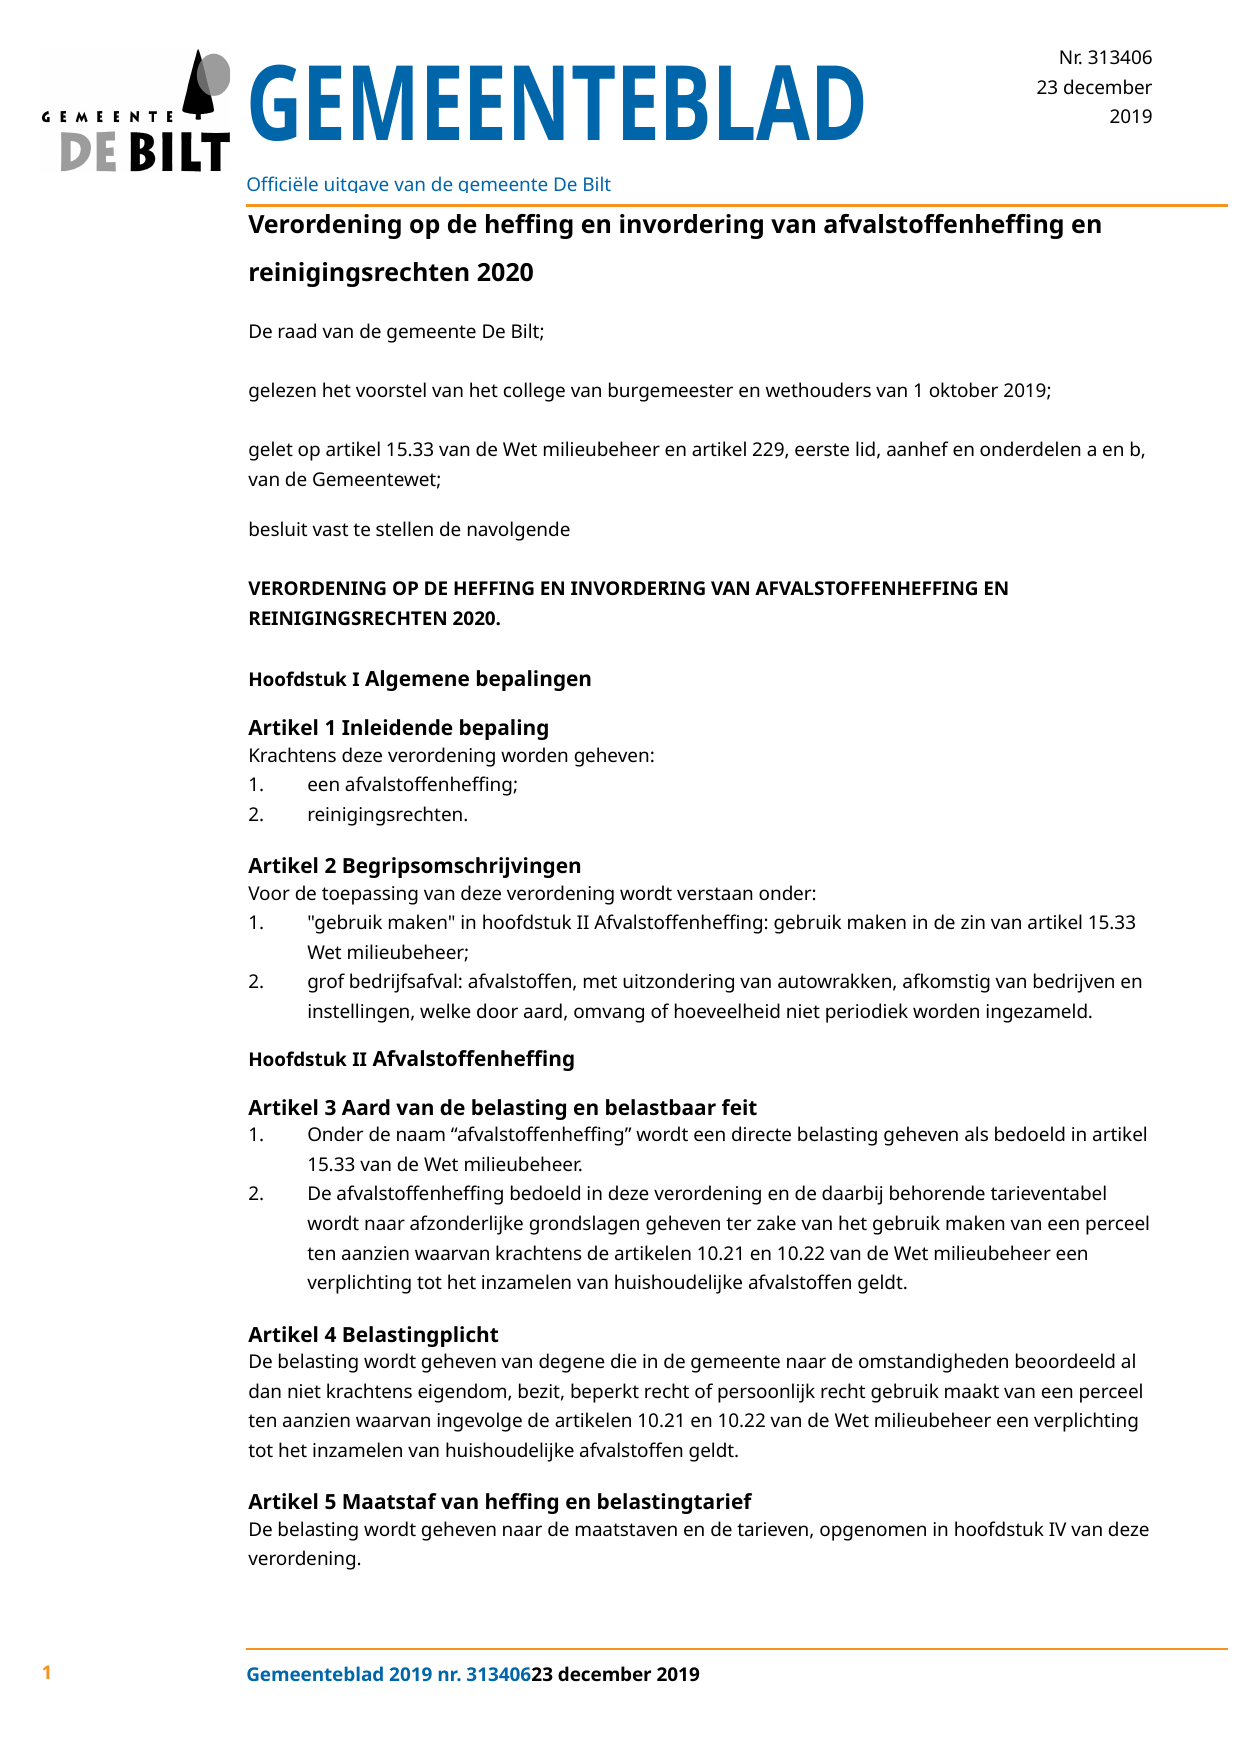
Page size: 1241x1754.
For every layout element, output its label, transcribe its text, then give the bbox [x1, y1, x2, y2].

picture [41, 47, 231, 172]
text besluit vast te stellen de navolgende [248, 516, 1152, 542]
list "gebruik maken" in hoofdstuk II Afvalstoffenheffing: gebruik maken in de zin van artikel 15.33 Wet milieubeheer; [248, 909, 1152, 965]
text Hoofdstuk I Algemene bepalingen [248, 664, 1152, 692]
text Hoofdstuk II Afvalstoffenheffing [248, 1044, 1152, 1072]
list De afvalstoffenheffing bedoeld in deze verordening en de daarbij behorende tarieventabel wordt naar afzonderlijke grondslagen geheven ter zake van het gebruik maken van een perceel ten aanzien waarvan krachtens de artikelen 10.21 en 10.22 van de Wet milieubeheer een verplichting tot het inzamelen van huishoudelijke afvalstoffen geldt. [248, 1181, 1152, 1295]
list reinigingsrechten. [248, 801, 1152, 827]
text Artikel 4 Belastingplicht [248, 1320, 1152, 1348]
text Krachtens deze verordening worden geheven: [248, 742, 1152, 767]
text Artikel 2 Begripsomschrijvingen [248, 851, 1152, 880]
text De belasting wordt geheven naar de maatstaven en de tarieven, opgenomen in hoofdstuk IV van deze verordening. [248, 1516, 1152, 1571]
text Verordening op de heffing en invordering van afvalstoffenheffing en reinigingsrechten 2020 [248, 207, 1152, 288]
list grof bedrijfsafval: afvalstoffen, met uitzondering van autowrakken, afkomstig van bedrijven en instellingen, welke door aard, omvang of hoeveelheid niet periodiek worden ingezameld. [248, 968, 1152, 1024]
text Voor de toepassing van deze verordening wordt verstaan onder: [248, 880, 1152, 906]
list een afvalstoffenheffing; [248, 771, 1152, 797]
text VERORDENING OP DE HEFFING EN INVORDERING VAN AFVALSTOFFENHEFFING EN REINIGINGSRECHTEN 2020. [248, 575, 1152, 631]
text De belasting wordt geheven van degene die in de gemeente naar de omstandigheden beoordeeld al dan niet krachtens eigendom, bezit, beperkt recht of persoonlijk recht gebruik maakt van een perceel ten aanzien waarvan ingevolge de artikelen 10.21 en 10.22 van de Wet milieubeheer een verplichting tot het inzamelen van huishoudelijke afvalstoffen geldt. [248, 1348, 1152, 1463]
text De raad van de gemeente De Bilt; [248, 318, 1152, 344]
text Artikel 3 Aard van de belasting en belastbaar feit [248, 1093, 1152, 1121]
list Onder de naam “afvalstoffenheffing” wordt een directe belasting geheven als bedoeld in artikel 15.33 van de Wet milieubeheer. [248, 1121, 1152, 1177]
text Artikel 1 Inleidende bepaling [248, 713, 1152, 742]
text gelezen het voorstel van het college van burgemeester en wethouders van 1 oktober 2019; [248, 377, 1152, 403]
text gelet op artikel 15.33 van de Wet milieubeheer en artikel 229, eerste lid, aanhef en onderdelen a en b, van de Gemeentewet; [248, 436, 1152, 492]
text Artikel 5 Maatstaf van heffing en belastingtarief [248, 1487, 1152, 1516]
